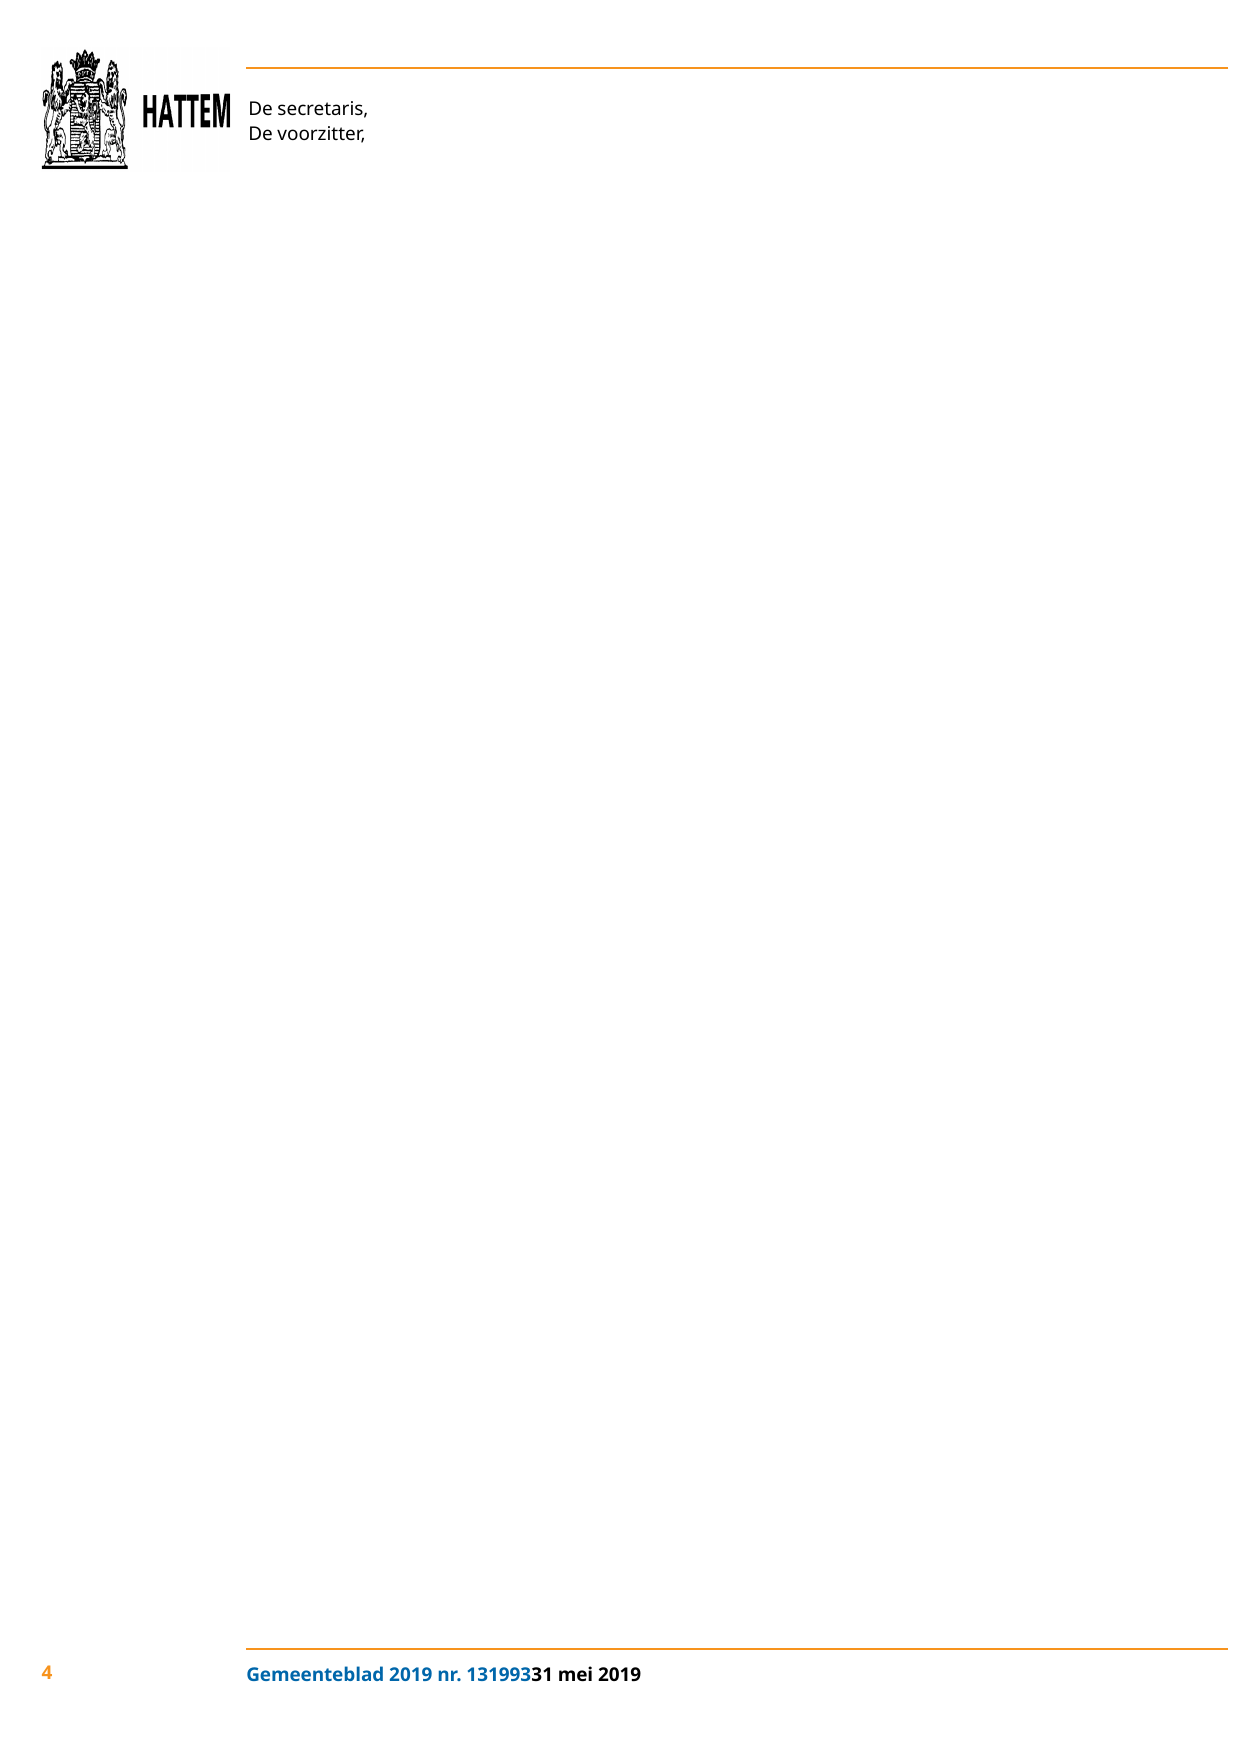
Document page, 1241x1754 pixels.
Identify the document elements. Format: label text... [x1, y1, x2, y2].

text De voorzitter, [248, 121, 1152, 146]
picture [41, 47, 231, 172]
text De secretaris, [248, 95, 1152, 121]
